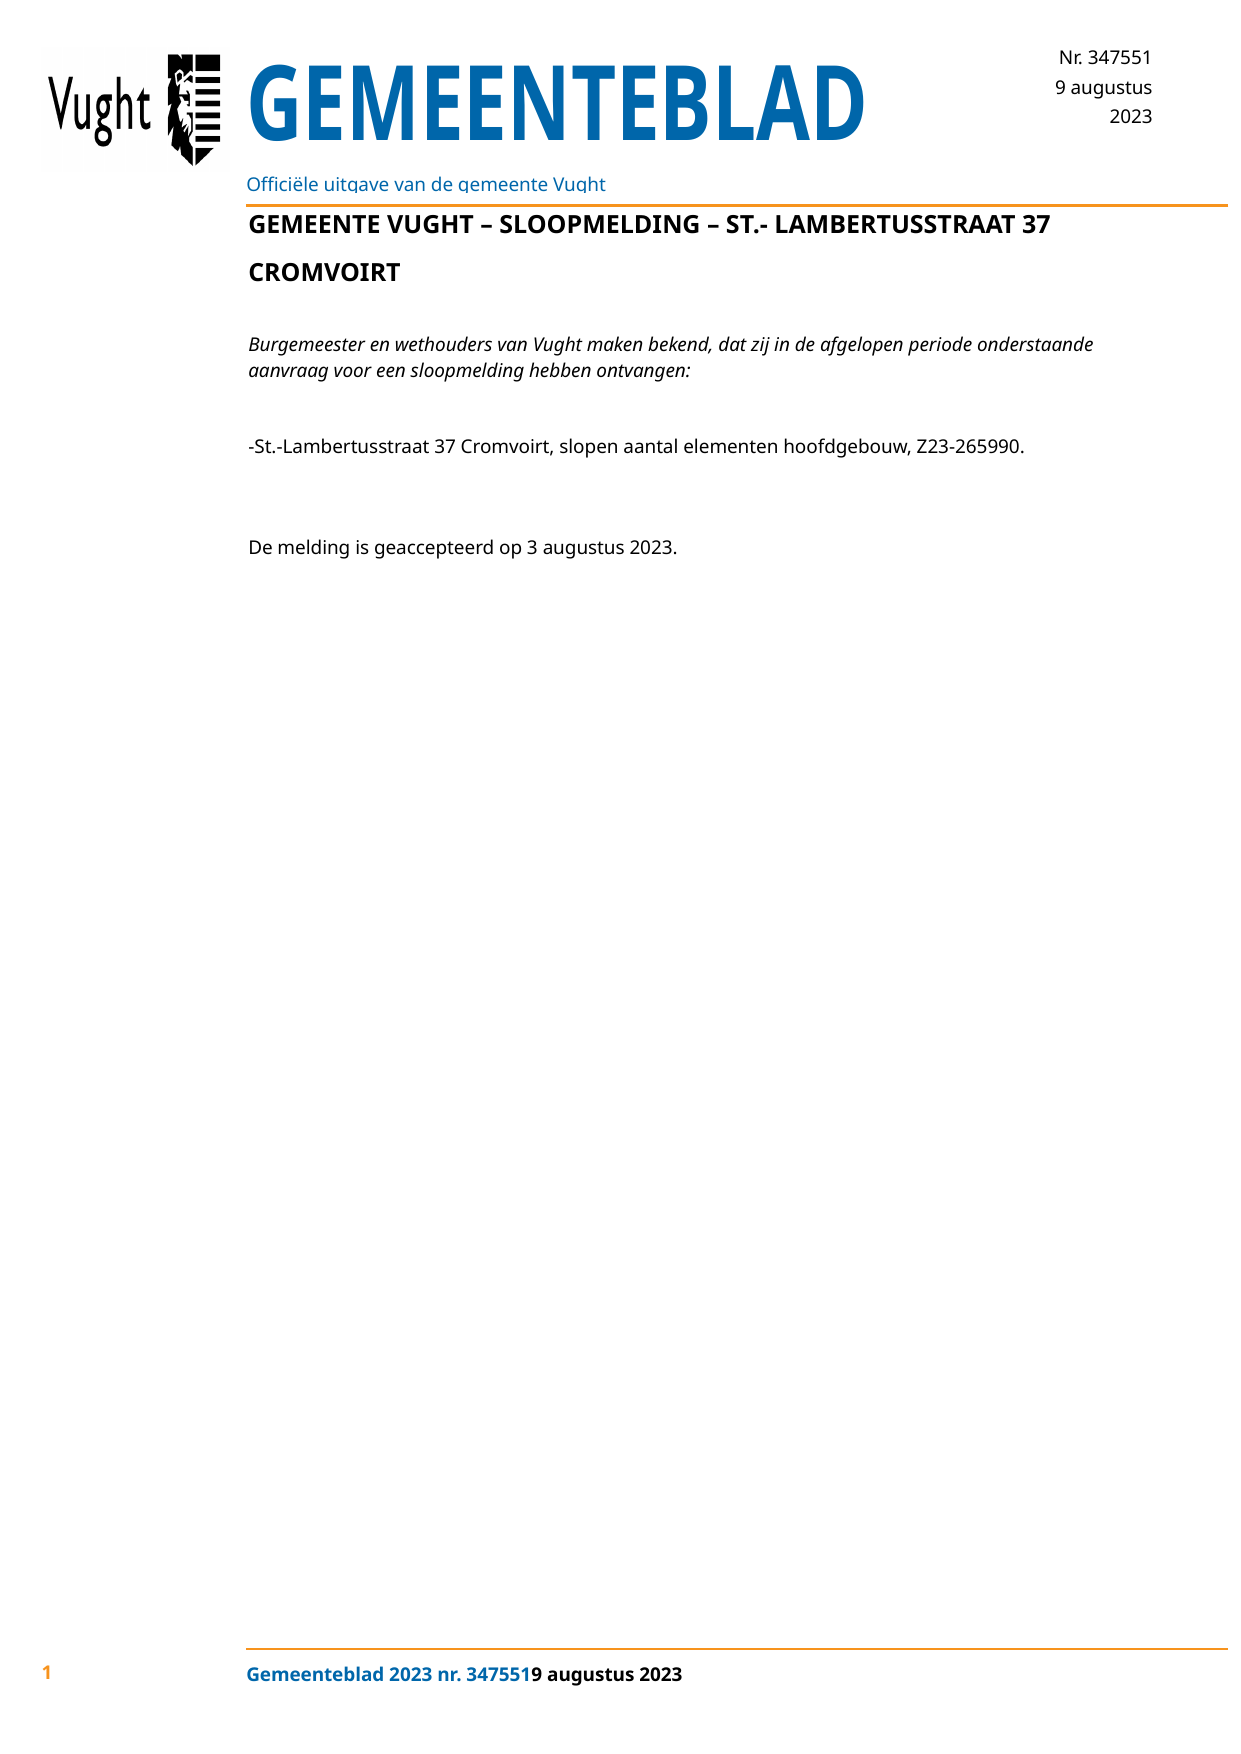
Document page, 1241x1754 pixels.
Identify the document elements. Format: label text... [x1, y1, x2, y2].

picture [41, 47, 231, 172]
text GEMEENTE VUGHT – SLOOPMELDING – ST.- LAMBERTUSSTRAAT 37 CROMVOIRT [248, 207, 1152, 288]
text -St.-Lambertusstraat 37 Cromvoirt, slopen aantal elementen hoofdgebouw, Z23-265990. [248, 433, 1152, 459]
text De melding is geaccepteerd op 3 augustus 2023. [248, 534, 1152, 560]
text Burgemeester en wethouders van Vught maken bekend, dat zij in de afgelopen periode onderstaande aanvraag voor een sloopmelding hebben ontvangen: [248, 331, 1152, 383]
